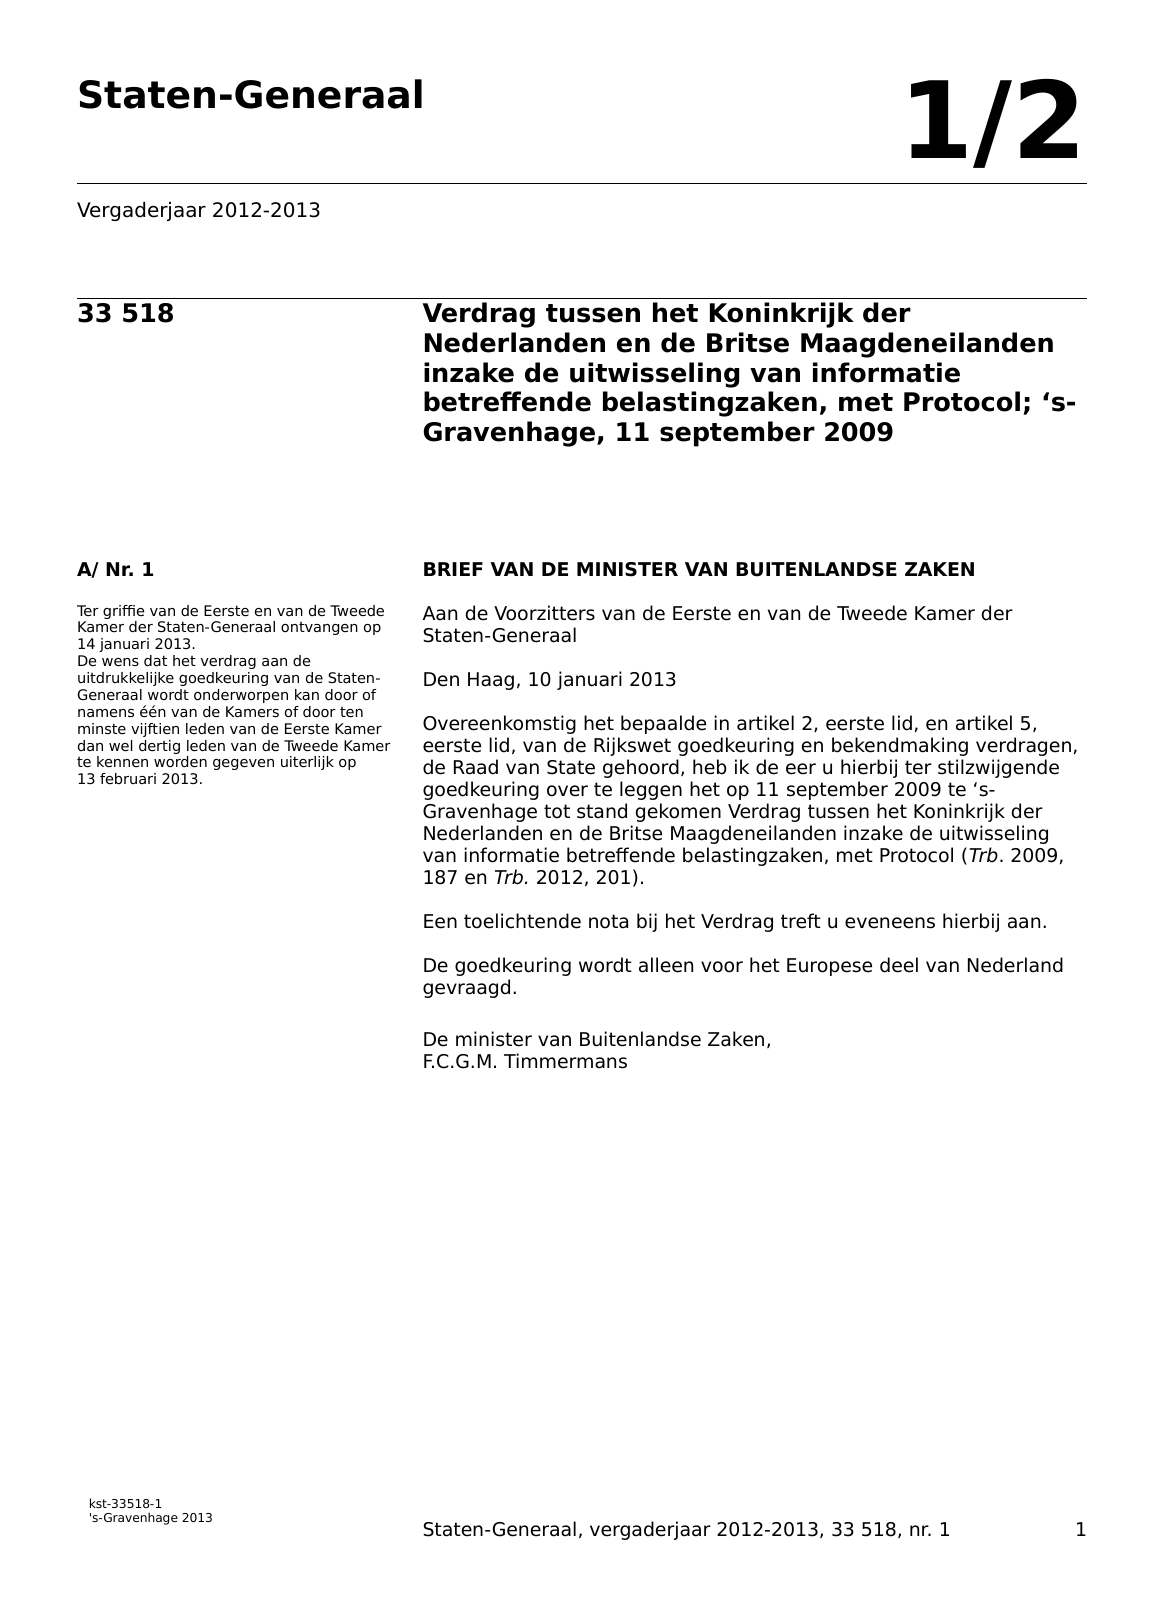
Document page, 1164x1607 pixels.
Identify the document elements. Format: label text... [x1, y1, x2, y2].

text De goedkeuring wordt alleen voor het Europese deel van Nederland gevraagd. [422, 955, 1087, 999]
text Ter griffie van de Eerste en van de Tweede Kamer der Staten-Generaal ontvangen op 14 januari 2013. [77, 603, 399, 653]
table_cell Vergaderjaar 2012-2013 [77, 184, 1087, 298]
text De minister van Buitenlandse Zaken, F.C.G.M. Timmermans [422, 1029, 1087, 1073]
text Aan de Voorzitters van de Eerste en van de Tweede Kamer der Staten-Generaal [422, 603, 1087, 647]
subtitle 33 518 Verdrag tussen het Koninkrijk der Nederlanden en de Britse Maagdeneilanden inzake de uitwisseling van informatie betreffende belastingzaken, met Protocol; ‘s-Gravenhage, 11 september 2009 [77, 299, 1087, 447]
table_header 1/2 [886, 59, 1087, 183]
text Een toelichtende nota bij het Verdrag treft u eveneens hierbij aan. [422, 911, 1087, 933]
text Overeenkomstig het bepaalde in artikel 2, eerste lid, en artikel 5, eerste lid, van de Rijkswet goedkeuring en bekendmaking verdragen, de Raad van State gehoord, heb ik de eer u hierbij ter stilzwijgende goedkeuring over te leggen het op 11 september 2009 te ‘s-Gravenhage tot stand gekomen Verdrag tussen het Koninkrijk der Nederlanden en de Britse Maagdeneilanden inzake de uitwisseling van informatie betreffende belastingzaken, met Protocol (Trb. 2009, 187 en Trb. 2012, 201). [422, 713, 1087, 889]
subtitle A/ Nr. 1 BRIEF VAN DE MINISTER VAN BUITENLANDSE ZAKEN [77, 558, 1087, 580]
text De wens dat het verdrag aan de uitdrukkelijke goedkeuring van de Staten-Generaal wordt onderworpen kan door of namens één van de Kamers of door ten minste vijftien leden van de Eerste Kamer dan wel dertig leden van de Tweede Kamer te kennen worden gegeven uiterlijk op 13 februari 2013. [77, 653, 399, 788]
text 's-Gravenhage 2013 [88, 1511, 323, 1525]
text kst-33518-1 [88, 1497, 323, 1511]
table_header Staten-Generaal [77, 59, 886, 183]
text Den Haag, 10 januari 2013 [422, 669, 1087, 691]
